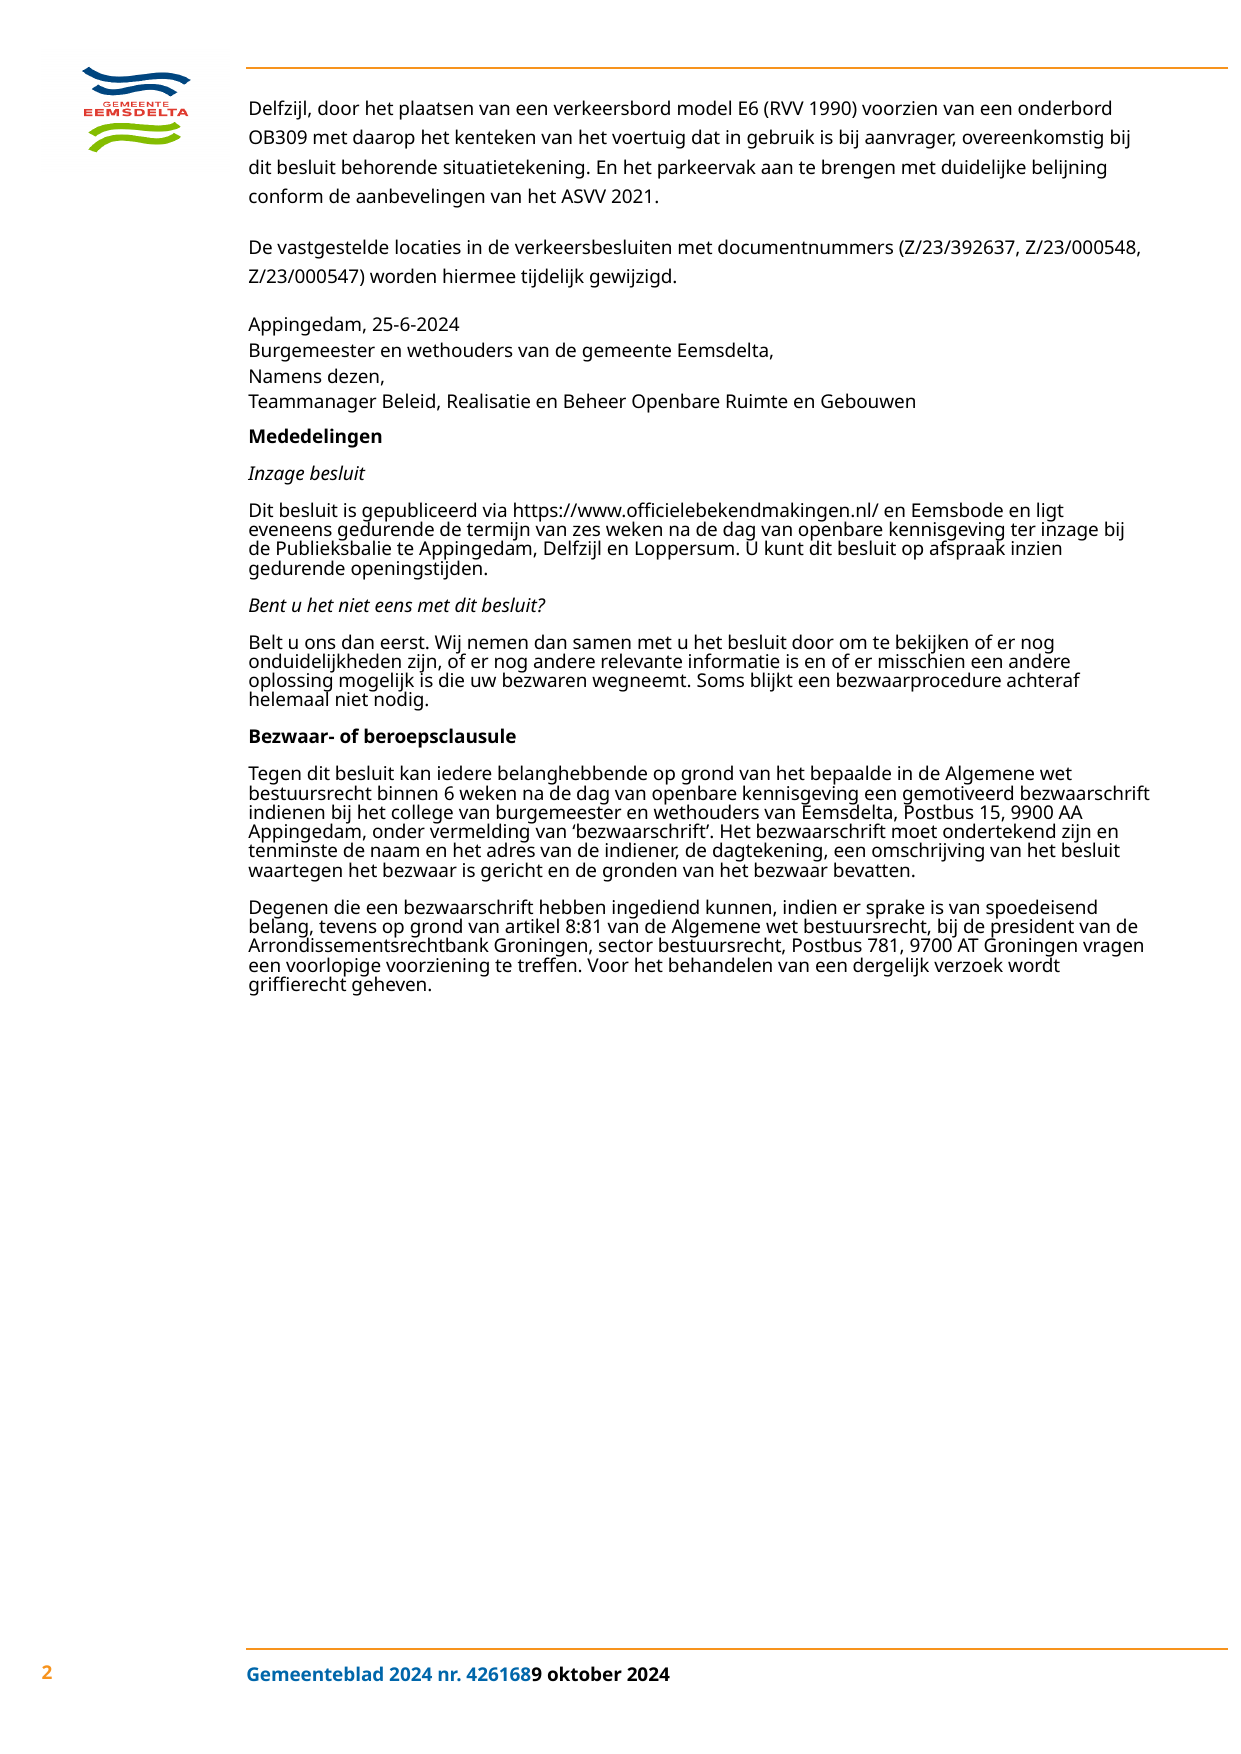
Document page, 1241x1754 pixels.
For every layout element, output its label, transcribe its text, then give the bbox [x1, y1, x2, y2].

text Degenen die een bezwaarschrift hebben ingediend kunnen, indien er sprake is van spoedeisend belang, tevens op grond van artikel 8:81 van de Algemene wet bestuursrecht, bij de president van de Arrondissementsrechtbank Groningen, sector bestuursrecht, Postbus 781, 9700 AT Groningen vragen een voorlopige voorziening te treffen. Voor het behandelen van een dergelijk verzoek wordt griffierecht geheven. [248, 899, 1152, 995]
text Namens dezen, [248, 363, 1152, 388]
text Teammanager Beleid, Realisatie en Beheer Openbare Ruimte en Gebouwen [248, 388, 1152, 414]
text Bezwaar- of beroepsclausule [248, 728, 1152, 748]
text Dit besluit is gepubliceerd via https://www.officielebekendmakingen.nl/ en Eemsbode en ligt eveneens gedurende de termijn van zes weken na de dag van openbare kennisgeving ter inzage bij de Publieksbalie te Appingedam, Delfzijl en Loppersum. U kunt dit besluit op afspraak inzien gedurende openingstijden. [248, 502, 1152, 579]
text Delfzijl, door het plaatsen van een verkeersbord model E6 (RVV 1990) voorzien van een onderbord OB309 met daarop het kenteken van het voertuig dat in gebruik is bij aanvrager, overeenkomstig bij dit besluit behorende situatietekening. En het parkeervak aan te brengen met duidelijke belijning conform de aanbevelingen van het ASVV 2021. [248, 95, 1152, 209]
text Inzage besluit [248, 465, 1152, 484]
text Mededelingen [248, 428, 1152, 447]
text Tegen dit besluit kan iedere belanghebbende op grond van het bepaalde in de Algemene wet bestuursrecht binnen 6 weken na de dag van openbare kennisgeving een gemotiveerd bezwaarschrift indienen bij het college van burgemeester en wethouders van Eemsdelta, Postbus 15, 9900 AA Appingedam, onder vermelding van ‘bezwaarschrift’. Het bezwaarschrift moet ondertekend zijn en tenminste de naam en het adres van de indiener, de dagtekening, een omschrijving van het besluit waartegen het bezwaar is gericht en de gronden van het bezwaar bevatten. [248, 765, 1152, 881]
picture [41, 47, 231, 172]
text Burgemeester en wethouders van de gemeente Eemsdelta, [248, 337, 1152, 363]
text Belt u ons dan eerst. Wij nemen dan samen met u het besluit door om te bekijken of er nog onduidelijkheden zijn, of er nog andere relevante informatie is en of er misschien een andere oplossing mogelijk is die uw bezwaren wegneemt. Soms blijkt een bezwaarprocedure achteraf helemaal niet nodig. [248, 634, 1152, 711]
text Bent u het niet eens met dit besluit? [248, 597, 1152, 616]
text Appingedam, 25-6-2024 [248, 311, 1152, 337]
text De vastgestelde locaties in de verkeersbesluiten met documentnummers (Z/23/392637, Z/23/000548, Z/23/000547) worden hiermee tijdelijk gewijzigd. [248, 234, 1152, 289]
